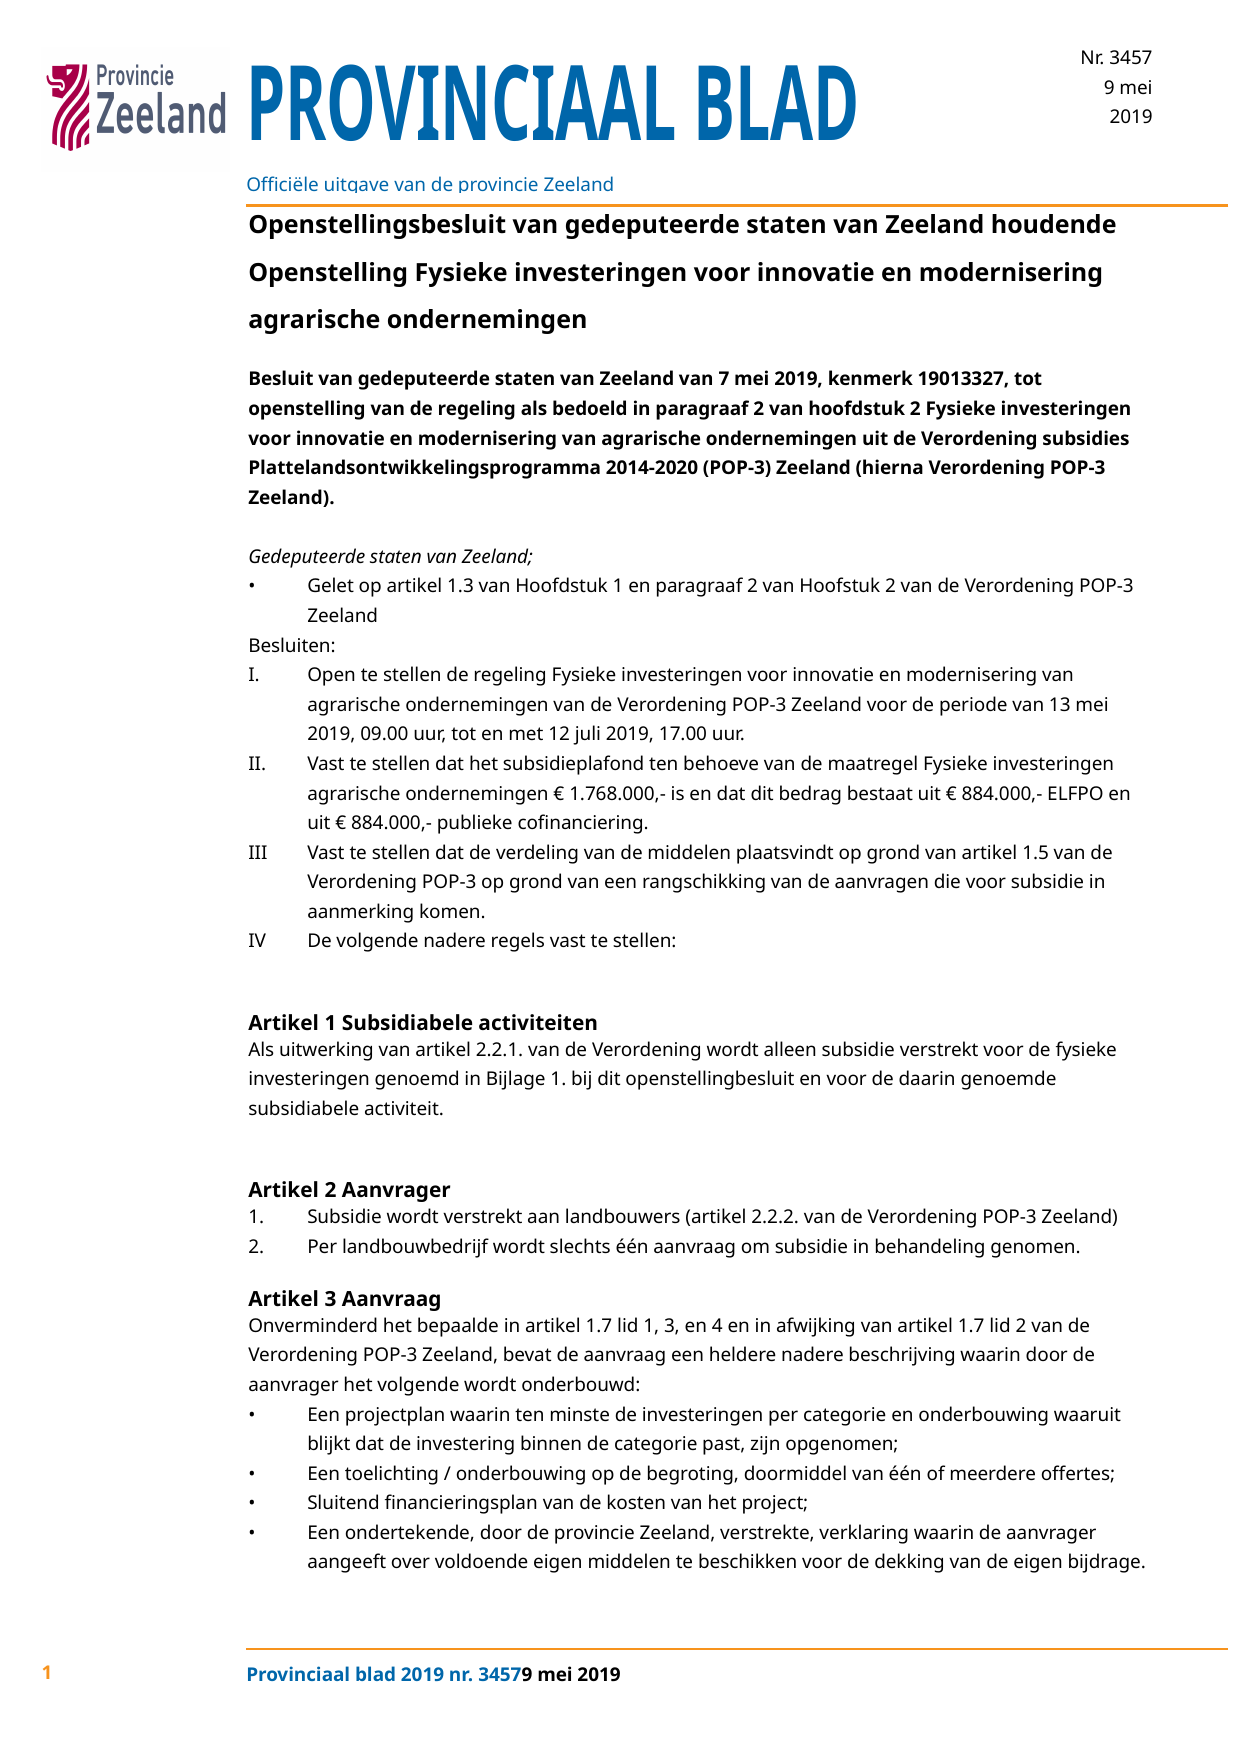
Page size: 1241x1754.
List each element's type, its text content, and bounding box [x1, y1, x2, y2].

text Gedeputeerde staten van Zeeland; [248, 543, 1152, 569]
text Besluiten: [248, 632, 1152, 657]
list Per landbouwbedrijf wordt slechts één aanvraag om subsidie in behandeling genomen. [248, 1233, 1152, 1259]
text Als uitwerking van artikel 2.2.1. van de Verordening wordt alleen subsidie verstrekt voor de fysieke investeringen genoemd in Bijlage 1. bij dit openstellingbesluit en voor de daarin genoemde subsidiabele activiteit. [248, 1036, 1152, 1121]
text Artikel 1 Subsidiabele activiteiten [248, 1008, 1152, 1036]
list Een ondertekende, door de provincie Zeeland, verstrekte, verklaring waarin de aanvrager aangeeft over voldoende eigen middelen te beschikken voor de dekking van de eigen bijdrage. [248, 1519, 1152, 1574]
list De volgende nadere regels vast te stellen: [248, 928, 1152, 953]
text Openstellingsbesluit van gedeputeerde staten van Zeeland houdende Openstelling Fysieke investeringen voor innovatie en modernisering agrarische ondernemingen [248, 207, 1152, 336]
list Een projectplan waarin ten minste de investeringen per categorie en onderbouwing waaruit blijkt dat de investering binnen de categorie past, zijn opgenomen; [248, 1401, 1152, 1456]
picture [41, 47, 231, 172]
list Vast te stellen dat de verdeling van de middelen plaatsvindt op grond van artikel 1.5 van de Verordening POP-3 op grond van een rangschikking van de aanvragen die voor subsidie in aanmerking komen. [248, 839, 1152, 924]
list Gelet op artikel 1.3 van Hoofdstuk 1 en paragraaf 2 van Hoofstuk 2 van de Verordening POP-3 Zeeland [248, 573, 1152, 628]
list Een toelichting / onderbouwing op de begroting, doormiddel van één of meerdere offertes; [248, 1460, 1152, 1486]
text Besluit van gedeputeerde staten van Zeeland van 7 mei 2019, kenmerk 19013327, tot openstelling van de regeling als bedoeld in paragraaf 2 van hoofdstuk 2 Fysieke investeringen voor innovatie en modernisering van agrarische ondernemingen uit de Verordening subsidies Plattelandsontwikkelingsprogramma 2014-2020 (POP-3) Zeeland (hierna Verordening POP-3 Zeeland). [248, 366, 1152, 509]
text Onverminderd het bepaalde in artikel 1.7 lid 1, 3, en 4 en in afwijking van artikel 1.7 lid 2 van de Verordening POP-3 Zeeland, bevat de aanvraag een heldere nadere beschrijving waarin door de aanvrager het volgende wordt onderbouwd: [248, 1312, 1152, 1397]
text Artikel 2 Aanvrager [248, 1175, 1152, 1204]
list Vast te stellen dat het subsidieplafond ten behoeve van de maatregel Fysieke investeringen agrarische ondernemingen € 1.768.000,- is en dat dit bedrag bestaat uit € 884.000,- ELFPO en uit € 884.000,- publieke cofinanciering. [248, 750, 1152, 835]
list Subsidie wordt verstrekt aan landbouwers (artikel 2.2.2. van de Verordening POP-3 Zeeland) [248, 1204, 1152, 1229]
list Sluitend financieringsplan van de kosten van het project; [248, 1489, 1152, 1515]
text Artikel 3 Aanvraag [248, 1284, 1152, 1312]
list Open te stellen de regeling Fysieke investeringen voor innovatie en modernisering van agrarische ondernemingen van de Verordening POP-3 Zeeland voor de periode van 13 mei 2019, 09.00 uur, tot en met 12 juli 2019, 17.00 uur. [248, 661, 1152, 746]
